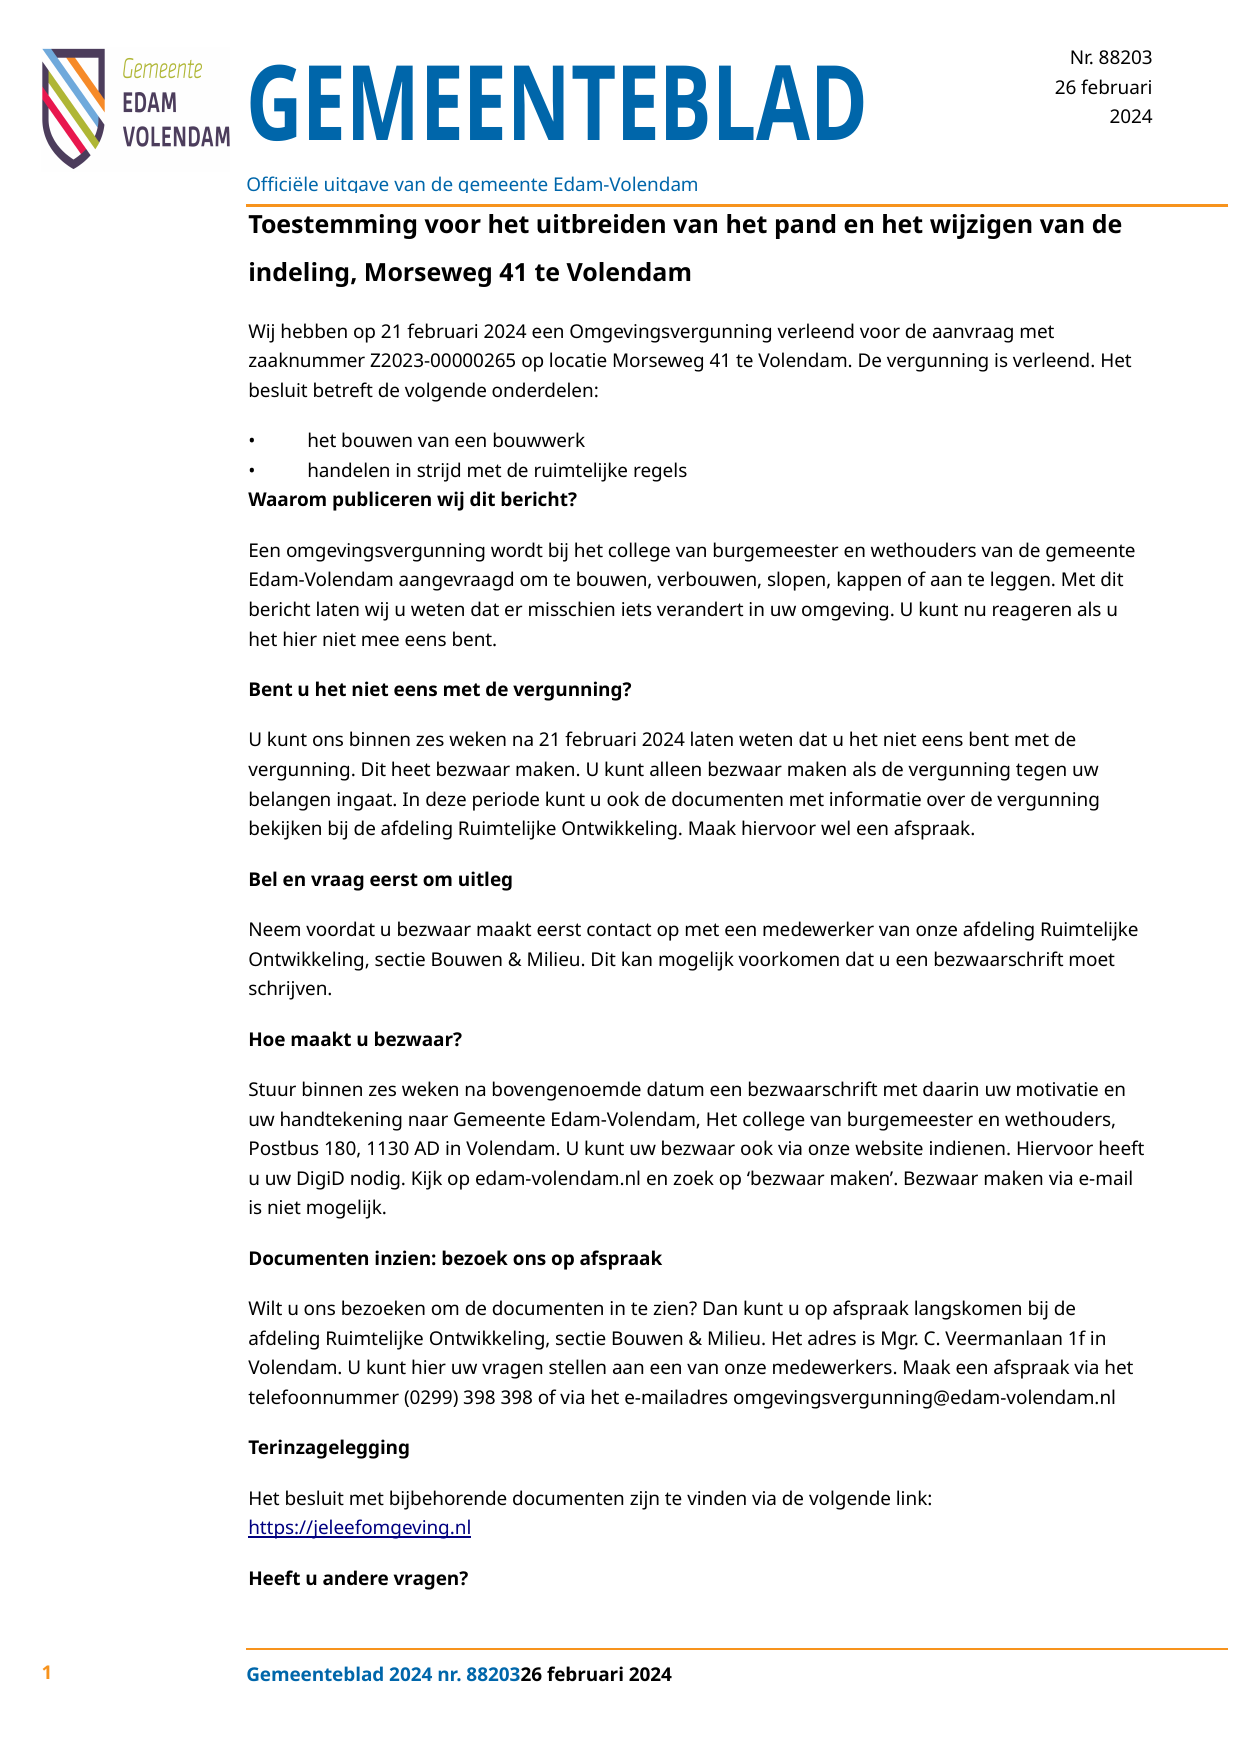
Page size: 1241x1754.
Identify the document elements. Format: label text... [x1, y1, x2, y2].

text Documenten inzien: bezoek ons op afspraak [248, 1245, 1152, 1271]
text U kunt ons binnen zes weken na 21 februari 2024 laten weten dat u het niet eens bent met de vergunning. Dit heet bezwaar maken. U kunt alleen bezwaar maken als de vergunning tegen uw belangen ingaat. In deze periode kunt u ook de documenten met informatie over de vergunning bekijken bij de afdeling Ruimtelijke Ontwikkeling. Maak hiervoor wel een afspraak. [248, 727, 1152, 841]
text Neem voordat u bezwaar maakt eerst contact op met een medewerker van onze afdeling Ruimtelijke Ontwikkeling, sectie Bouwen & Milieu. Dit kan mogelijk voorkomen dat u een bezwaarschrift moet schrijven. [248, 916, 1152, 1001]
list het bouwen van een bouwwerk [248, 427, 1152, 453]
text Toestemming voor het uitbreiden van het pand en het wijzigen van de indeling, Morseweg 41 te Volendam [248, 207, 1152, 288]
text Terinzagelegging [248, 1434, 1152, 1460]
text Het besluit met bijbehorende documenten zijn te vinden via de volgende link: https://jeleefomgeving.nl [248, 1485, 1152, 1540]
list handelen in strijd met de ruimtelijke regels [248, 457, 1152, 483]
text Hoe maakt u bezwaar? [248, 1026, 1152, 1052]
text Bent u het niet eens met de vergunning? [248, 676, 1152, 702]
text Wij hebben op 21 februari 2024 een Omgevingsvergunning verleend voor de aanvraag met zaaknummer Z2023-00000265 op locatie Morseweg 41 te Volendam. De vergunning is verleend. Het besluit betreft de volgende onderdelen: [248, 318, 1152, 403]
text Een omgevingsvergunning wordt bij het college van burgemeester en wethouders van de gemeente Edam-Volendam aangevraagd om te bouwen, verbouwen, slopen, kappen of aan te leggen. Met dit bericht laten wij u weten dat er misschien iets verandert in uw omgeving. U kunt nu reageren als u het hier niet mee eens bent. [248, 537, 1152, 652]
text Stuur binnen zes weken na bovengenoemde datum een bezwaarschrift met daarin uw motivatie en uw handtekening naar Gemeente Edam-Volendam, Het college van burgemeester en wethouders, Postbus 180, 1130 AD in Volendam. U kunt uw bezwaar ook via onze website indienen. Hiervoor heeft u uw DigiD nodig. Kijk op edam-volendam.nl en zoek op ‘bezwaar maken’. Bezwaar maken via e-mail is niet mogelijk. [248, 1076, 1152, 1220]
text Heeft u andere vragen? [248, 1565, 1152, 1591]
picture [41, 47, 231, 172]
text Bel en vraag eerst om uitleg [248, 866, 1152, 892]
text Waarom publiceren wij dit bericht? [248, 487, 1152, 512]
text Wilt u ons bezoeken om de documenten in te zien? Dan kunt u op afspraak langskomen bij de afdeling Ruimtelijke Ontwikkeling, sectie Bouwen & Milieu. Het adres is Mgr. C. Veermanlaan 1f in Volendam. U kunt hier uw vragen stellen aan een van onze medewerkers. Maak een afspraak via het telefoonnummer (0299) 398 398 of via het e-mailadres omgevingsvergunning@edam-volendam.nl [248, 1295, 1152, 1410]
